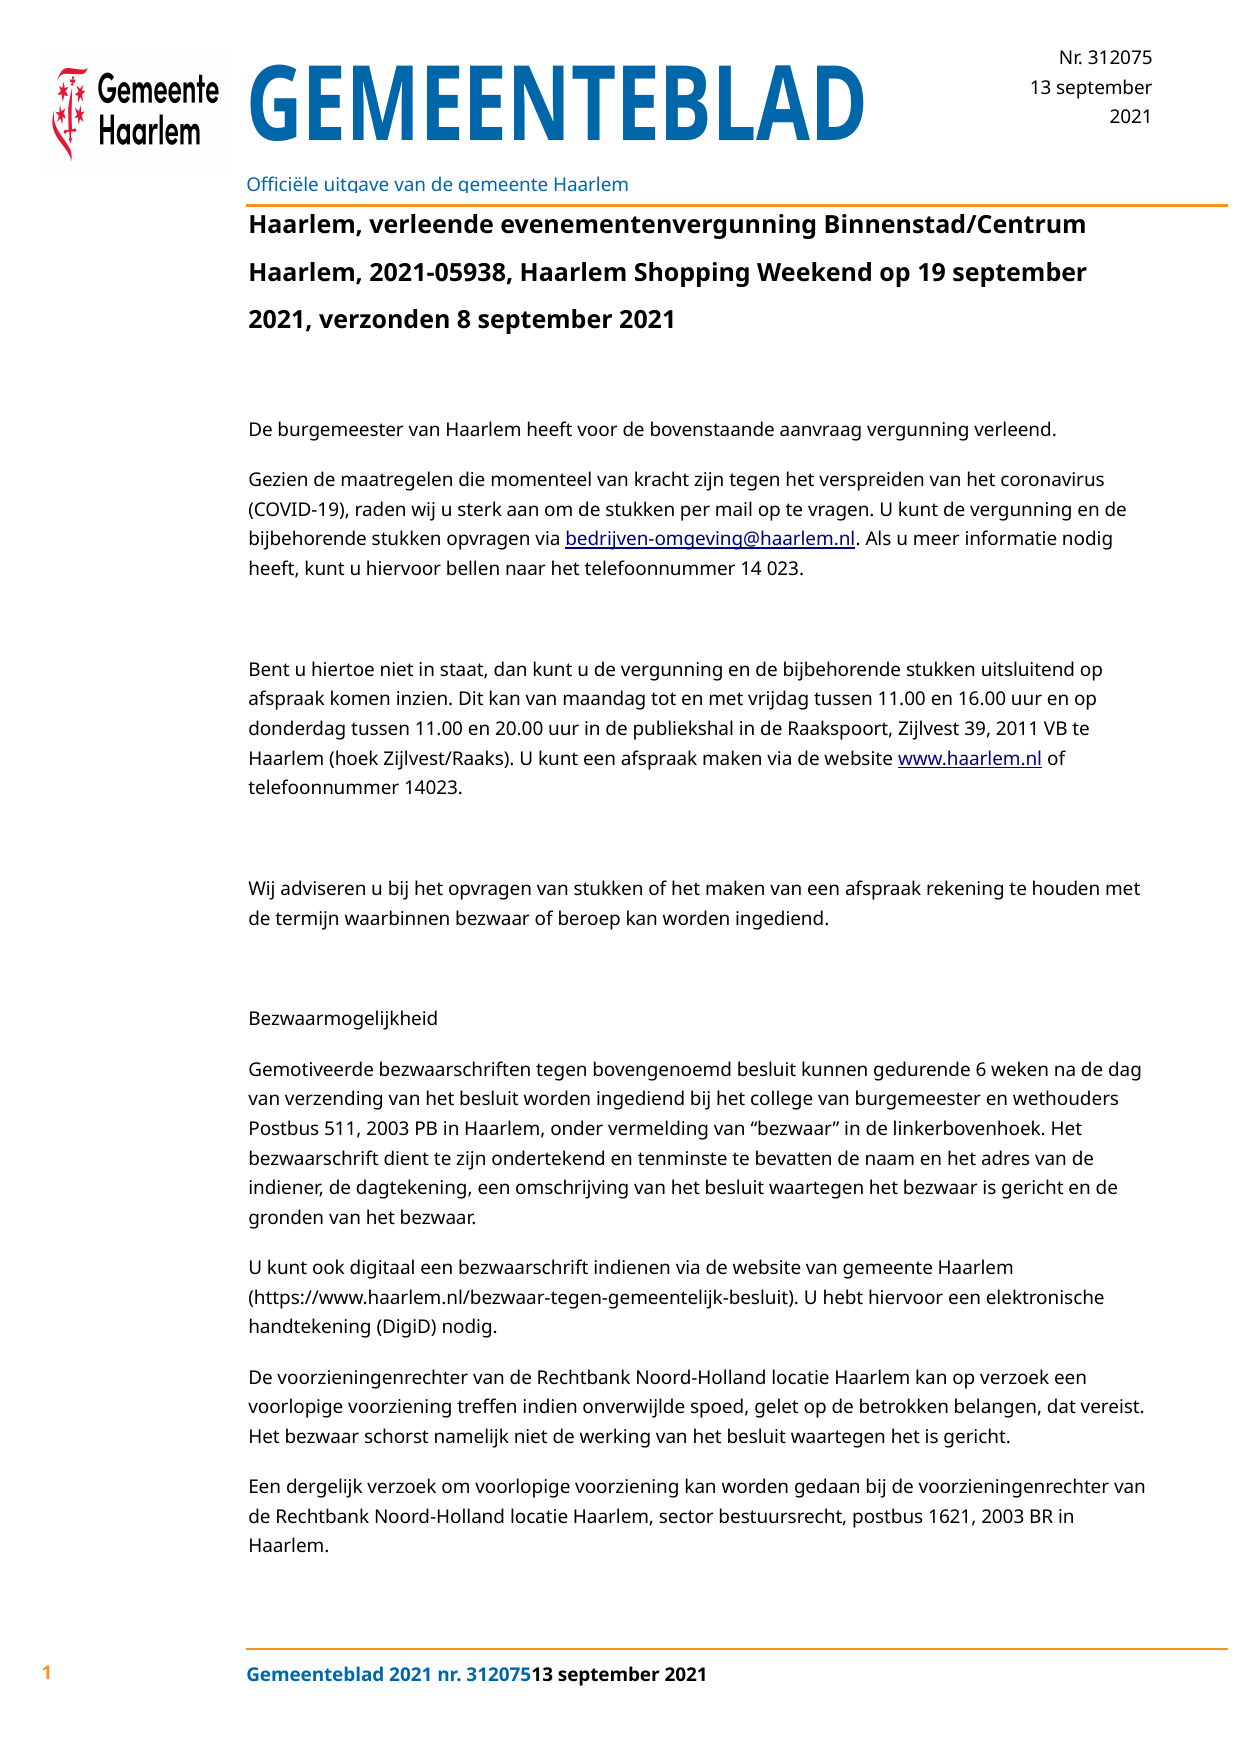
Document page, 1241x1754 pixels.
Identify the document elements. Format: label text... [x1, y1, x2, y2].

picture [41, 47, 231, 172]
text De burgemeester van Haarlem heeft voor de bovenstaande aanvraag vergunning verleend. [248, 416, 1152, 442]
text De voorzieningenrechter van de Rechtbank Noord-Holland locatie Haarlem kan op verzoek een voorlopige voorziening treffen indien onverwijlde spoed, gelet op de betrokken belangen, dat vereist. Het bezwaar schorst namelijk niet de werking van het besluit waartegen het is gericht. [248, 1364, 1152, 1449]
text Een dergelijk verzoek om voorlopige voorziening kan worden gedaan bij de voorzieningenrechter van de Rechtbank Noord-Holland locatie Haarlem, sector bestuursrecht, postbus 1621, 2003 BR in Haarlem. [248, 1473, 1152, 1558]
text Gemotiveerde bezwaarschriften tegen bovengenoemd besluit kunnen gedurende 6 weken na de dag van verzending van het besluit worden ingediend bij het college van burgemeester en wethouders Postbus 511, 2003 PB in Haarlem, onder vermelding van “bezwaar” in de linkerbovenhoek. Het bezwaarschrift dient te zijn ondertekend en tenminste te bevatten de naam en het adres van de indiener, de dagtekening, een omschrijving van het besluit waartegen het bezwaar is gericht en de gronden van het bezwaar. [248, 1056, 1152, 1229]
text Wij adviseren u bij het opvragen van stukken of het maken van een afspraak rekening te houden met de termijn waarbinnen bezwaar of beroep kan worden ingediend. [248, 875, 1152, 930]
text Bent u hiertoe niet in staat, dan kunt u de vergunning en de bijbehorende stukken uitsluitend op afspraak komen inzien. Dit kan van maandag tot en met vrijdag tussen 11.00 en 16.00 uur en op donderdag tussen 11.00 en 20.00 uur in de publiekshal in de Raakspoort, Zijlvest 39, 2011 VB te Haarlem (hoek Zijlvest/Raaks). U kunt een afspraak maken via de website www.haarlem.nl of telefoonnummer 14023. [248, 656, 1152, 800]
text Bezwaarmogelijkheid [248, 1006, 1152, 1031]
text U kunt ook digitaal een bezwaarschrift indienen via de website van gemeente Haarlem (https://www.haarlem.nl/bezwaar-tegen-gemeentelijk-besluit). U hebt hiervoor een elektronische handtekening (DigiD) nodig. [248, 1254, 1152, 1339]
text Gezien de maatregelen die momenteel van kracht zijn tegen het verspreiden van het coronavirus (COVID-19), raden wij u sterk aan om de stukken per mail op te vragen. U kunt de vergunning en de bijbehorende stukken opvragen via bedrijven-omgeving@haarlem.nl. Als u meer informatie nodig heeft, kunt u hiervoor bellen naar het telefoonnummer 14 023. [248, 466, 1152, 581]
text Haarlem, verleende evenementenvergunning Binnenstad/Centrum Haarlem, 2021-05938, Haarlem Shopping Weekend op 19 september 2021, verzonden 8 september 2021 [248, 207, 1152, 336]
